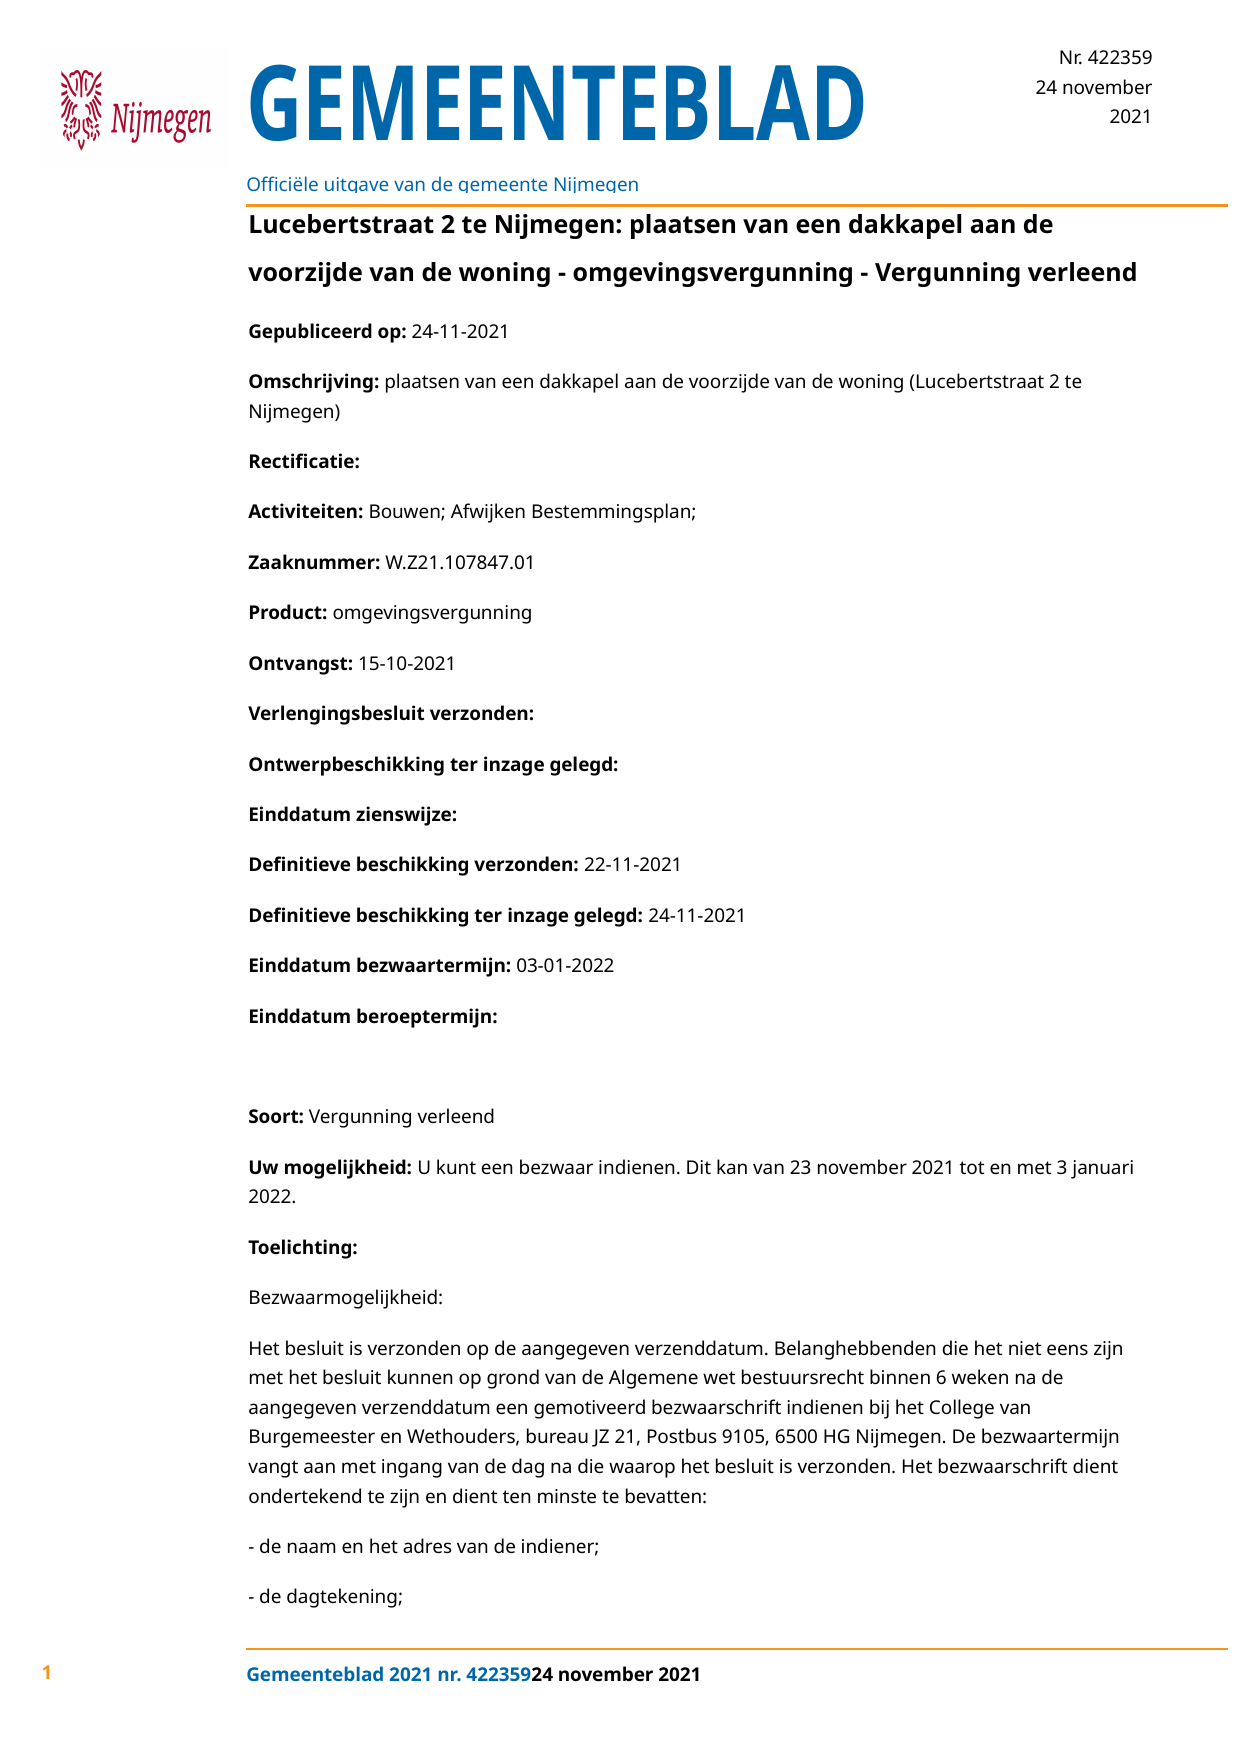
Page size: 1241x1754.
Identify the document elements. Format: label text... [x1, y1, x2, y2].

text Activiteiten: Bouwen; Afwijken Bestemmingsplan; [248, 499, 1152, 524]
text Omschrijving: plaatsen van een dakkapel aan de voorzijde van de woning (Lucebertstraat 2 te Nijmegen) [248, 368, 1152, 424]
text Einddatum beroeptermijn: [248, 1003, 1152, 1029]
text Definitieve beschikking ter inzage gelegd: 24-11-2021 [248, 902, 1152, 928]
text Einddatum zienswijze: [248, 801, 1152, 827]
text - de dagtekening; [248, 1584, 1152, 1609]
text Definitieve beschikking verzonden: 22-11-2021 [248, 852, 1152, 877]
text - de naam en het adres van de indiener; [248, 1533, 1152, 1559]
text Lucebertstraat 2 te Nijmegen: plaatsen van een dakkapel aan de voorzijde van de woning - omgevingsvergunning - Vergunning verleend [248, 207, 1152, 288]
picture [41, 47, 231, 172]
text Einddatum bezwaartermijn: 03-01-2022 [248, 952, 1152, 978]
text Bezwaarmogelijkheid: [248, 1284, 1152, 1310]
text Soort: Vergunning verleend [248, 1104, 1152, 1129]
text Ontwerpbeschikking ter inzage gelegd: [248, 751, 1152, 777]
text Ontvangst: 15-10-2021 [248, 650, 1152, 676]
text Verlengingsbesluit verzonden: [248, 700, 1152, 726]
text Uw mogelijkheid: U kunt een bezwaar indienen. Dit kan van 23 november 2021 tot en met 3 januari 2022. [248, 1154, 1152, 1209]
text Het besluit is verzonden op de aangegeven verzenddatum. Belanghebbenden die het niet eens zijn met het besluit kunnen op grond van de Algemene wet bestuursrecht binnen 6 weken na de aangegeven verzenddatum een gemotiveerd bezwaarschrift indienen bij het College van Burgemeester en Wethouders, bureau JZ 21, Postbus 9105, 6500 HG Nijmegen. De bezwaartermijn vangt aan met ingang van de dag na die waarop het besluit is verzonden. Het bezwaarschrift dient ondertekend te zijn en dient ten minste te bevatten: [248, 1335, 1152, 1509]
text Gepubliceerd op: 24-11-2021 [248, 318, 1152, 344]
text Product: omgevingsvergunning [248, 599, 1152, 625]
text Zaaknummer: W.Z21.107847.01 [248, 549, 1152, 575]
text Rectificatie: [248, 448, 1152, 474]
text Toelichting: [248, 1234, 1152, 1260]
